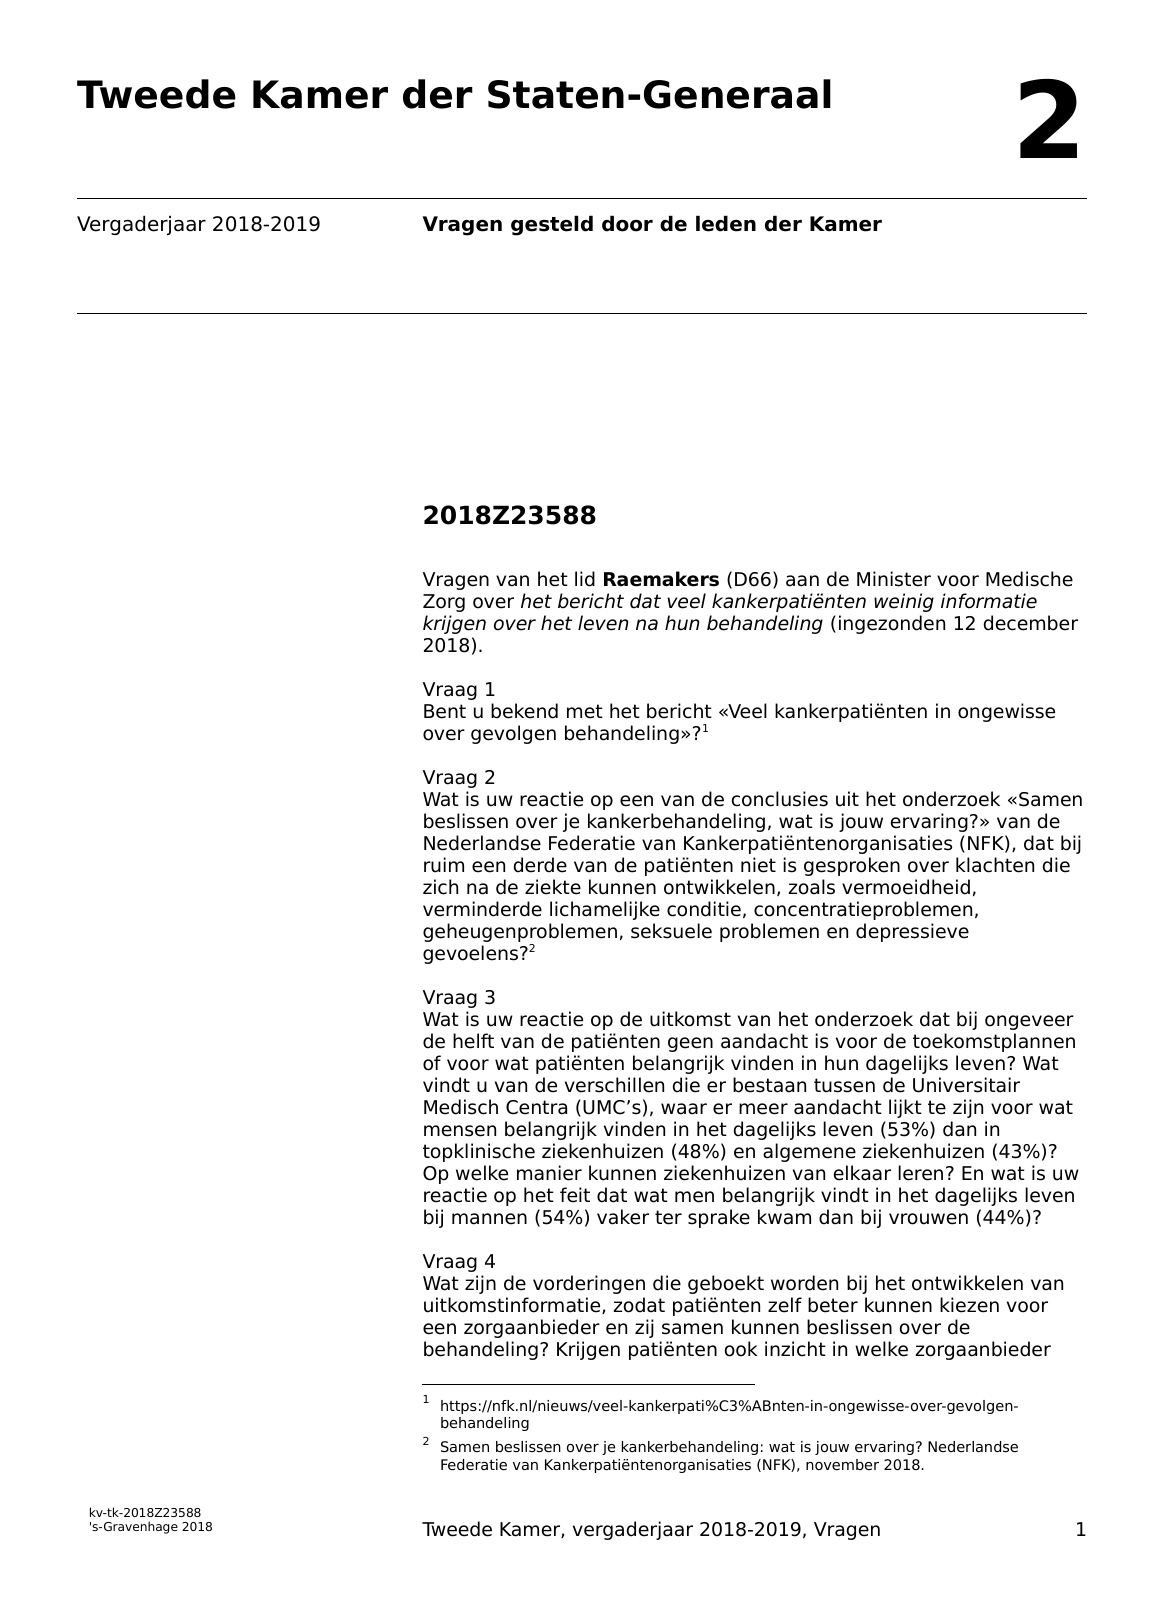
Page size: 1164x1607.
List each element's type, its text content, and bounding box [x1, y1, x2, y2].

text Vraag 1 [422, 679, 1087, 701]
text Vragen van het lid Raemakers (D66) aan de Minister voor Medische Zorg over het bericht dat veel kankerpatiënten weinig informatie krijgen over het leven na hun behandeling (ingezonden 12 december 2018). [422, 569, 1087, 657]
text Samen beslissen over je kankerbehandeling: wat is jouw ervaring? Nederlandse Federatie van Kankerpatiëntenorganisaties (NFK), november 2018. [422, 1435, 1087, 1474]
text 's-Gravenhage 2018 [88, 1520, 323, 1534]
table_cell Vragen gesteld door de leden der Kamer [422, 199, 1087, 313]
text 2018Z23588 [422, 501, 1087, 531]
text Vraag 4 [422, 1251, 1087, 1273]
table_header Tweede Kamer der Staten-Generaal [77, 59, 886, 198]
text Vraag 3 [422, 987, 1087, 1009]
text https://nfk.nl/nieuws/veel-kankerpati%C3%ABnten-in-ongewisse-over-gevolgen-behandeling [422, 1393, 1087, 1432]
text Vraag 2 [422, 767, 1087, 789]
text Wat is uw reactie op de uitkomst van het onderzoek dat bij ongeveer de helft van de patiënten geen aandacht is voor de toekomstplannen of voor wat patiënten belangrijk vinden in hun dagelijks leven? Wat vindt u van de verschillen die er bestaan tussen de Universitair Medisch Centra (UMC’s), waar er meer aandacht lijkt te zijn voor wat mensen belangrijk vinden in het dagelijks leven (53%) dan in topklinische ziekenhuizen (48%) en algemene ziekenhuizen (43%)? Op welke manier kunnen ziekenhuizen van elkaar leren? En wat is uw reactie op het feit dat wat men belangrijk vindt in het dagelijks leven bij mannen (54%) vaker ter sprake kwam dan bij vrouwen (44%)? [422, 1009, 1087, 1229]
table_header 2 [886, 59, 1087, 198]
text kv-tk-2018Z23588 [88, 1506, 323, 1520]
text Wat zijn de vorderingen die geboekt worden bij het ontwikkelen van uitkomstinformatie, zodat patiënten zelf beter kunnen kiezen voor een zorgaanbieder en zij samen kunnen beslissen over de behandeling? Krijgen patiënten ook inzicht in welke zorgaanbieder [422, 1273, 1087, 1361]
table_cell Vergaderjaar 2018-2019 [77, 199, 422, 313]
text Wat is uw reactie op een van de conclusies uit het onderzoek «Samen beslissen over je kankerbehandeling, wat is jouw ervaring?» van de Nederlandse Federatie van Kankerpatiëntenorganisaties (NFK), dat bij ruim een derde van de patiënten niet is gesproken over klachten die zich na de ziekte kunnen ontwikkelen, zoals vermoeidheid, verminderde lichamelijke conditie, concentratieproblemen, geheugenproblemen, seksuele problemen en depressieve gevoelens? [422, 789, 1087, 965]
text Bent u bekend met het bericht «Veel kankerpatiënten in ongewisse over gevolgen behandeling»? [422, 701, 1087, 745]
